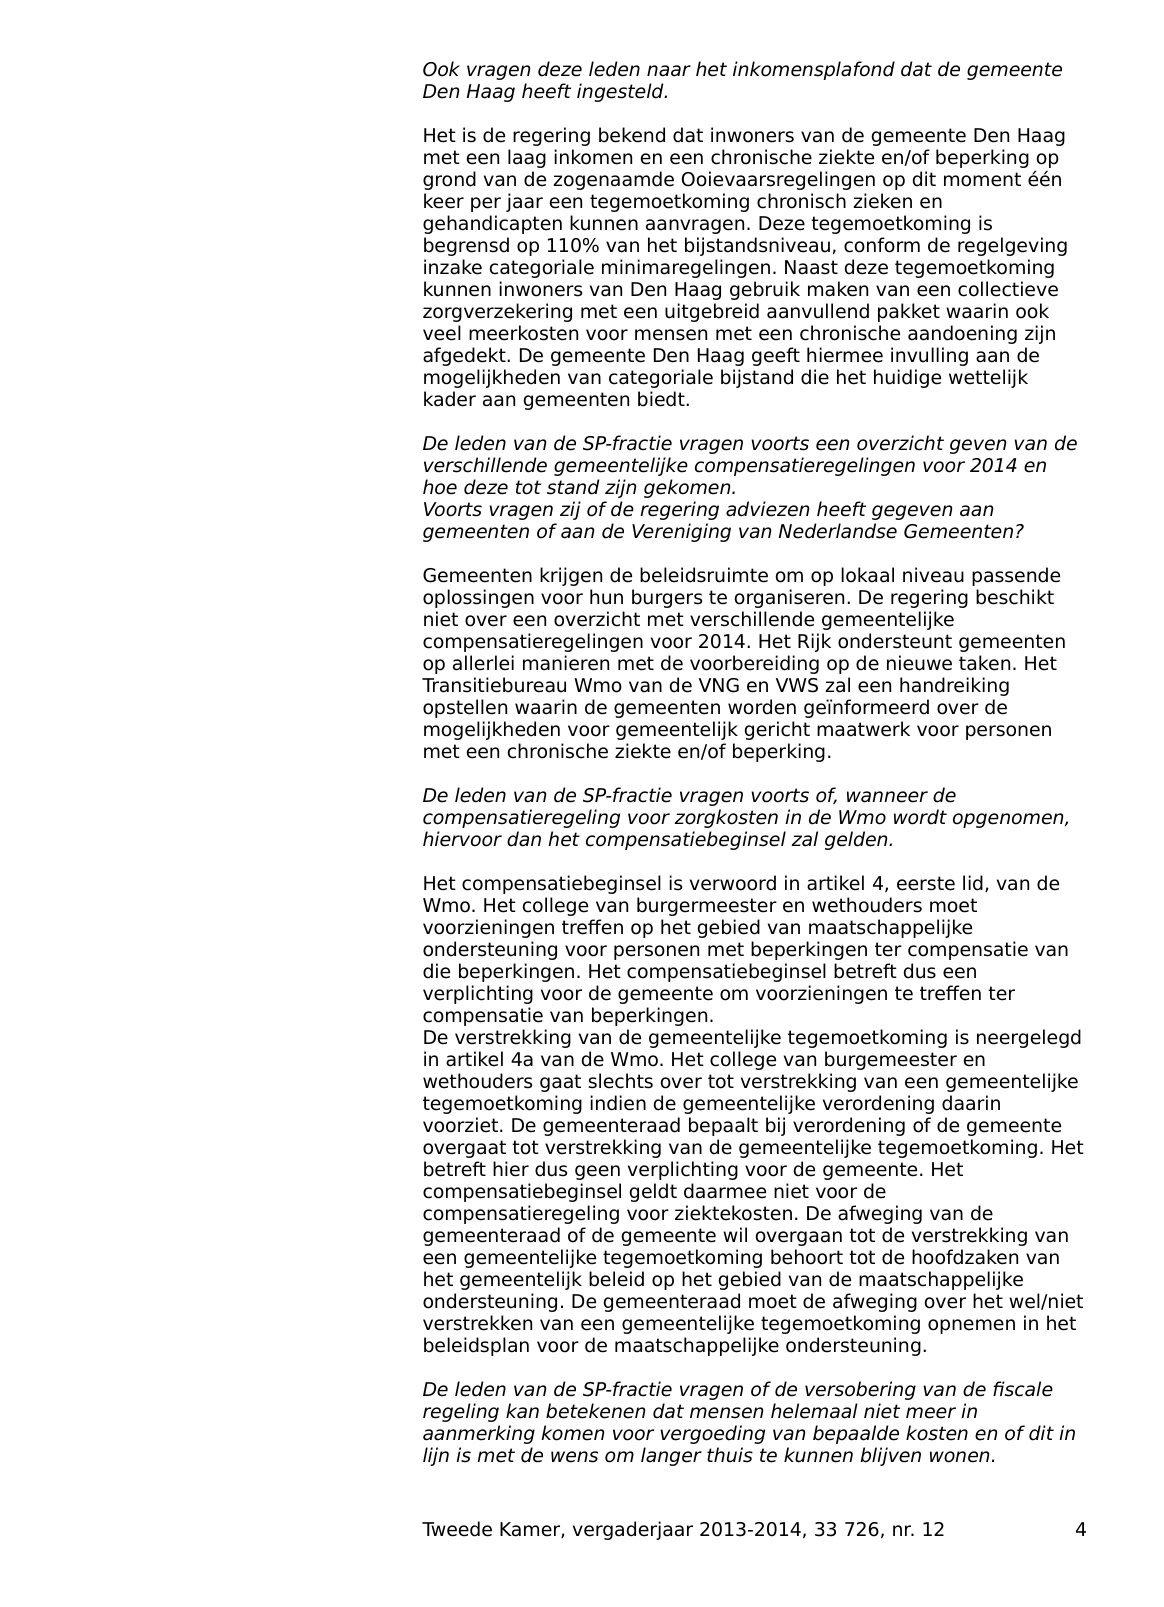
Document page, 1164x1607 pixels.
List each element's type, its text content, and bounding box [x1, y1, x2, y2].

text De leden van de SP-fractie vragen of de versobering van de fiscale regeling kan betekenen dat mensen helemaal niet meer in aanmerking komen voor vergoeding van bepaalde kosten en of dit in lijn is met de wens om langer thuis te kunnen blijven wonen. [422, 1379, 1087, 1467]
text De leden van de SP-fractie vragen voorts een overzicht geven van de verschillende gemeentelijke compensatieregelingen voor 2014 en hoe deze tot stand zijn gekomen. [422, 433, 1087, 499]
text Het is de regering bekend dat inwoners van de gemeente Den Haag met een laag inkomen en een chronische ziekte en/of beperking op grond van de zogenaamde Ooievaarsregelingen op dit moment één keer per jaar een tegemoetkoming chronisch zieken en gehandicapten kunnen aanvragen. Deze tegemoetkoming is begrensd op 110% van het bijstandsniveau, conform de regelgeving inzake categoriale minimaregelingen. Naast deze tegemoetkoming kunnen inwoners van Den Haag gebruik maken van een collectieve zorgverzekering met een uitgebreid aanvullend pakket waarin ook veel meerkosten voor mensen met een chronische aandoening zijn afgedekt. De gemeente Den Haag geeft hiermee invulling aan de mogelijkheden van categoriale bijstand die het huidige wettelijk kader aan gemeenten biedt. [422, 125, 1087, 411]
text Ook vragen deze leden naar het inkomensplafond dat de gemeente Den Haag heeft ingesteld. [422, 59, 1087, 103]
text Voorts vragen zij of de regering adviezen heeft gegeven aan gemeenten of aan de Vereniging van Nederlandse Gemeenten? [422, 499, 1087, 543]
text Gemeenten krijgen de beleidsruimte om op lokaal niveau passende oplossingen voor hun burgers te organiseren. De regering beschikt niet over een overzicht met verschillende gemeentelijke compensatieregelingen voor 2014. Het Rijk ondersteunt gemeenten op allerlei manieren met de voorbereiding op de nieuwe taken. Het Transitiebureau Wmo van de VNG en VWS zal een handreiking opstellen waarin de gemeenten worden geïnformeerd over de mogelijkheden voor gemeentelijk gericht maatwerk voor personen met een chronische ziekte en/of beperking. [422, 565, 1087, 763]
text De leden van de SP-fractie vragen voorts of, wanneer de compensatieregeling voor zorgkosten in de Wmo wordt opgenomen, hiervoor dan het compensatiebeginsel zal gelden. [422, 785, 1087, 851]
text De verstrekking van de gemeentelijke tegemoetkoming is neergelegd in artikel 4a van de Wmo. Het college van burgemeester en wethouders gaat slechts over tot verstrekking van een gemeentelijke tegemoetkoming indien de gemeentelijke verordening daarin voorziet. De gemeenteraad bepaalt bij verordening of de gemeente overgaat tot verstrekking van de gemeentelijke tegemoetkoming. Het betreft hier dus geen verplichting voor de gemeente. Het compensatiebeginsel geldt daarmee niet voor de compensatieregeling voor ziektekosten. De afweging van de gemeenteraad of de gemeente wil overgaan tot de verstrekking van een gemeentelijke tegemoetkoming behoort tot de hoofdzaken van het gemeentelijk beleid op het gebied van de maatschappelijke ondersteuning. De gemeenteraad moet de afweging over het wel/niet verstrekken van een gemeentelijke tegemoetkoming opnemen in het beleidsplan voor de maatschappelijke ondersteuning. [422, 1027, 1087, 1357]
text Het compensatiebeginsel is verwoord in artikel 4, eerste lid, van de Wmo. Het college van burgermeester en wethouders moet voorzieningen treffen op het gebied van maatschappelijke ondersteuning voor personen met beperkingen ter compensatie van die beperkingen. Het compensatiebeginsel betreft dus een verplichting voor de gemeente om voorzieningen te treffen ter compensatie van beperkingen. [422, 873, 1087, 1027]
